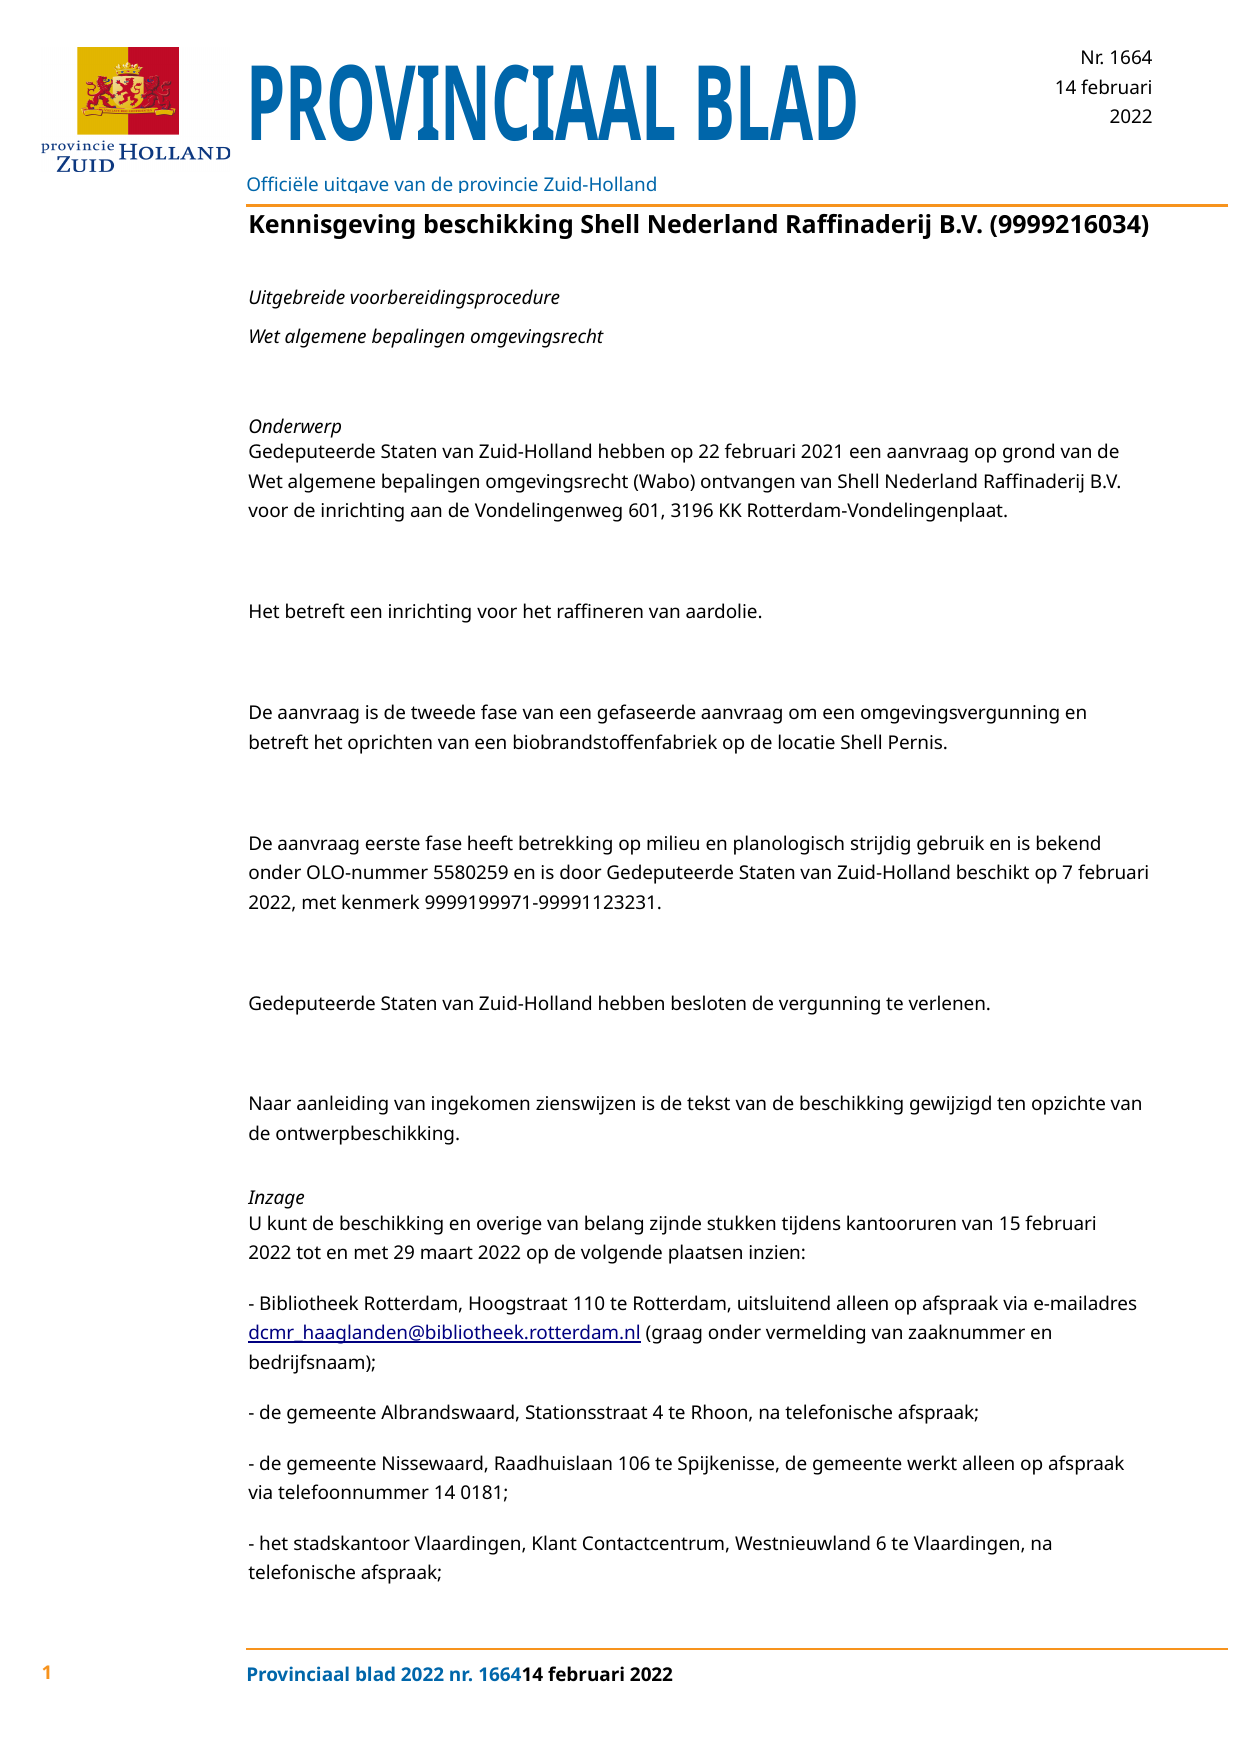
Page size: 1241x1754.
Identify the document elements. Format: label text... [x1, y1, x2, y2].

text Gedeputeerde Staten van Zuid-Holland hebben op 22 februari 2021 een aanvraag op grond van de Wet algemene bepalingen omgevingsrecht (Wabo) ontvangen van Shell Nederland Raffinaderij B.V. voor de inrichting aan de Vondelingenweg 601, 3196 KK Rotterdam-Vondelingenplaat. [248, 438, 1152, 523]
text Gedeputeerde Staten van Zuid-Holland hebben besloten de vergunning te verlenen. [248, 990, 1152, 1016]
text U kunt de beschikking en overige van belang zijnde stukken tijdens kantooruren van 15 februari 2022 tot en met 29 maart 2022 op de volgende plaatsen inzien: [248, 1210, 1152, 1265]
text Onderwerp [248, 413, 1152, 438]
text - de gemeente Nissewaard, Raadhuislaan 106 te Spijkenisse, de gemeente werkt alleen op afspraak via telefoonnummer 14 0181; [248, 1450, 1152, 1505]
text Naar aanleiding van ingekomen zienswijzen is de tekst van de beschikking gewijzigd ten opzichte van de ontwerpbeschikking. [248, 1091, 1152, 1146]
text - het stadskantoor Vlaardingen, Klant Contactcentrum, Westnieuwland 6 te Vlaardingen, na telefonische afspraak; [248, 1530, 1152, 1585]
picture [41, 47, 231, 172]
text - de gemeente Albrandswaard, Stationsstraat 4 te Rhoon, na telefonische afspraak; [248, 1399, 1152, 1425]
text De aanvraag eerste fase heeft betrekking op milieu en planologisch strijdig gebruik en is bekend onder OLO-nummer 5580259 en is door Gedeputeerde Staten van Zuid-Holland beschikt op 7 februari 2022, met kenmerk 9999199971-99991123231. [248, 830, 1152, 915]
text Wet algemene bepalingen omgevingsrecht [248, 323, 1152, 349]
text De aanvraag is de tweede fase van een gefaseerde aanvraag om een omgevingsvergunning en betreft het oprichten van een biobrandstoffenfabriek op de locatie Shell Pernis. [248, 699, 1152, 755]
text Inzage [248, 1184, 1152, 1210]
text - Bibliotheek Rotterdam, Hoogstraat 110 te Rotterdam, uitsluitend alleen op afspraak via e-mailadres dcmr_haaglanden@bibliotheek.rotterdam.nl (graag onder vermelding van zaaknummer en bedrijfsnaam); [248, 1290, 1152, 1375]
text Kennisgeving beschikking Shell Nederland Raffinaderij B.V. (9999216034) [248, 207, 1152, 241]
text Uitgebreide voorbereidingsprocedure [248, 284, 1152, 309]
text Het betreft een inrichting voor het raffineren van aardolie. [248, 598, 1152, 624]
